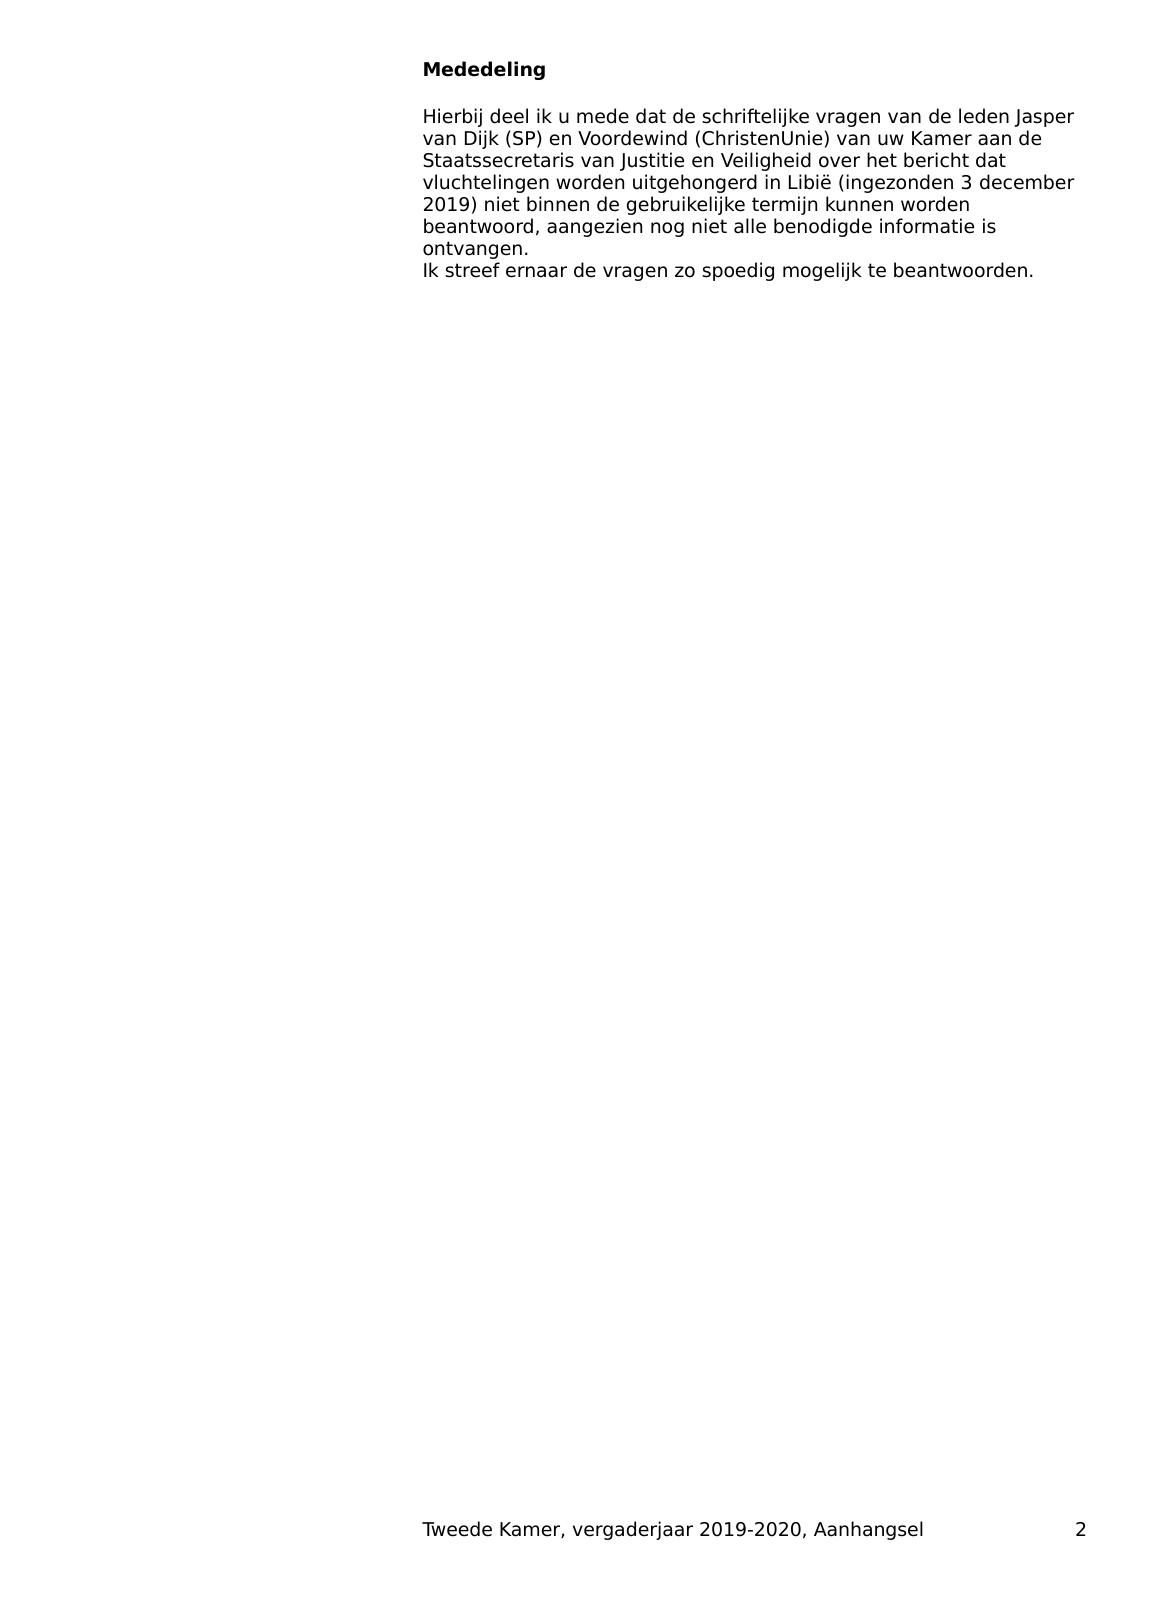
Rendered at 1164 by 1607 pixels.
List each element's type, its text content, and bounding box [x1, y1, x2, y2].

subtitle Mededeling [422, 59, 1087, 81]
text Ik streef ernaar de vragen zo spoedig mogelijk te beantwoorden. [422, 260, 1087, 282]
text Hierbij deel ik u mede dat de schriftelijke vragen van de leden Jasper van Dijk (SP) en Voordewind (ChristenUnie) van uw Kamer aan de Staatssecretaris van Justitie en Veiligheid over het bericht dat vluchtelingen worden uitgehongerd in Libië (ingezonden 3 december 2019) niet binnen de gebruikelijke termijn kunnen worden beantwoord, aangezien nog niet alle benodigde informatie is ontvangen. [422, 106, 1087, 260]
